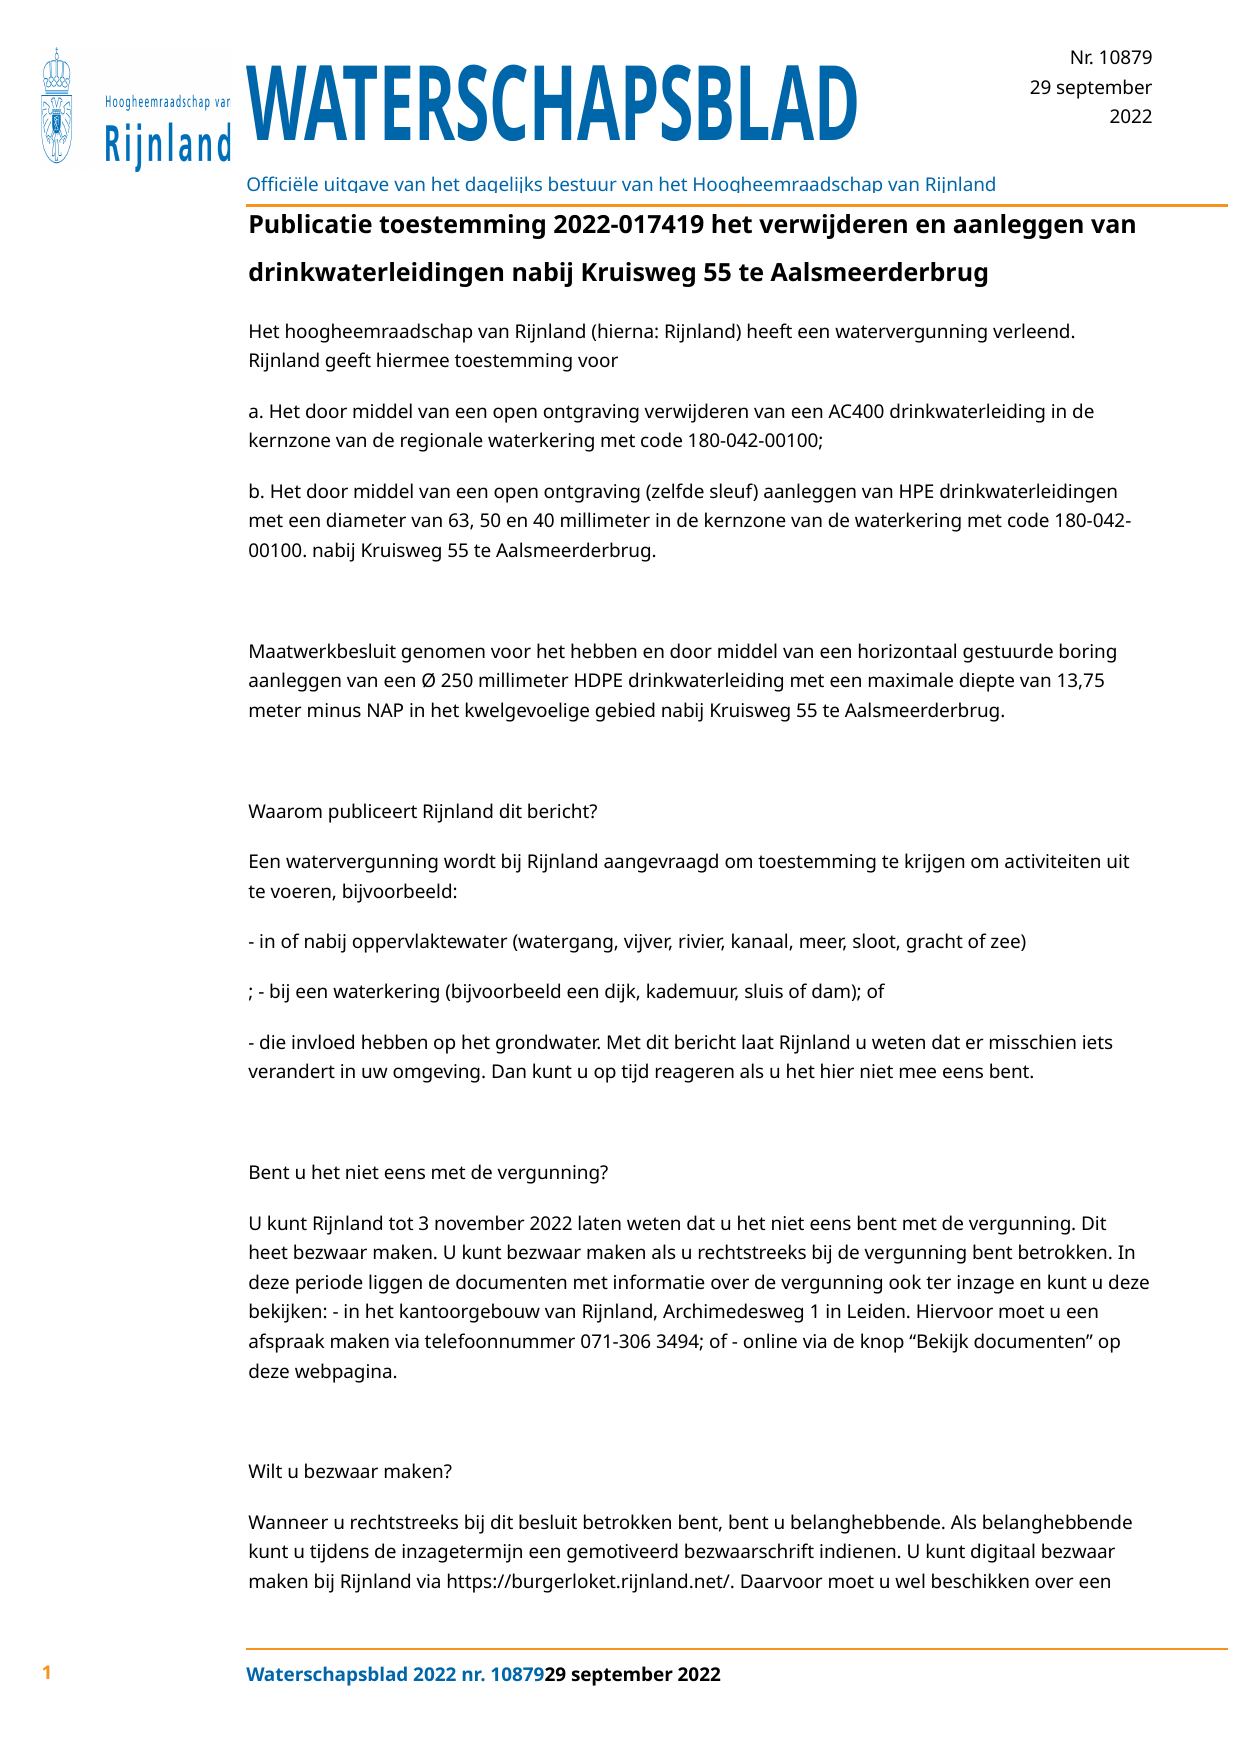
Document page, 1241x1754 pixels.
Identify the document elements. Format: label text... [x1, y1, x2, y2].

text U kunt Rijnland tot 3 november 2022 laten weten dat u het niet eens bent met de vergunning. Dit heet bezwaar maken. U kunt bezwaar maken als u rechtstreeks bij de vergunning bent betrokken. In deze periode liggen de documenten met informatie over de vergunning ook ter inzage en kunt u deze bekijken: - in het kantoorgebouw van Rijnland, Archimedesweg 1 in Leiden. Hiervoor moet u een afspraak maken via telefoonnummer 071-306 3494; of - online via de knop “Bekijk documenten” op deze webpagina. [248, 1210, 1152, 1384]
text b. Het door middel van een open ontgraving (zelfde sleuf) aanleggen van HPE drinkwaterleidingen met een diameter van 63, 50 en 40 millimeter in de kernzone van de waterkering met code 180-042-00100. nabij Kruisweg 55 te Aalsmeerderbrug. [248, 478, 1152, 563]
text a. Het door middel van een open ontgraving verwijderen van een AC400 drinkwaterleiding in de kernzone van de regionale waterkering met code 180-042-00100; [248, 398, 1152, 453]
picture [41, 47, 231, 172]
text Het hoogheemraadschap van Rijnland (hierna: Rijnland) heeft een watervergunning verleend. Rijnland geeft hiermee toestemming voor [248, 318, 1152, 373]
text Een watervergunning wordt bij Rijnland aangevraagd om toestemming te krijgen om activiteiten uit te voeren, bijvoorbeeld: [248, 848, 1152, 904]
text Waarom publiceert Rijnland dit bericht? [248, 798, 1152, 824]
text Wanneer u rechtstreeks bij dit besluit betrokken bent, bent u belanghebbende. Als belanghebbende kunt u tijdens de inzagetermijn een gemotiveerd bezwaarschrift indienen. U kunt digitaal bezwaar maken bij Rijnland via https://burgerloket.rijnland.net/. Daarvoor moet u wel beschikken over een [248, 1509, 1152, 1594]
text Bent u het niet eens met de vergunning? [248, 1159, 1152, 1185]
text - in of nabij oppervlaktewater (watergang, vijver, rivier, kanaal, meer, sloot, gracht of zee) [248, 928, 1152, 954]
text Wilt u bezwaar maken? [248, 1459, 1152, 1484]
text Publicatie toestemming 2022-017419 het verwijderen en aanleggen van drinkwaterleidingen nabij Kruisweg 55 te Aalsmeerderbrug [248, 207, 1152, 288]
text Maatwerkbesluit genomen voor het hebben en door middel van een horizontaal gestuurde boring aanleggen van een Ø 250 millimeter HDPE drinkwaterleiding met een maximale diepte van 13,75 meter minus NAP in het kwelgevoelige gebied nabij Kruisweg 55 te Aalsmeerderbrug. [248, 638, 1152, 723]
text ; - bij een waterkering (bijvoorbeeld een dijk, kademuur, sluis of dam); of [248, 979, 1152, 1004]
text - die invloed hebben op het grondwater. Met dit bericht laat Rijnland u weten dat er misschien iets verandert in uw omgeving. Dan kunt u op tijd reageren als u het hier niet mee eens bent. [248, 1029, 1152, 1084]
